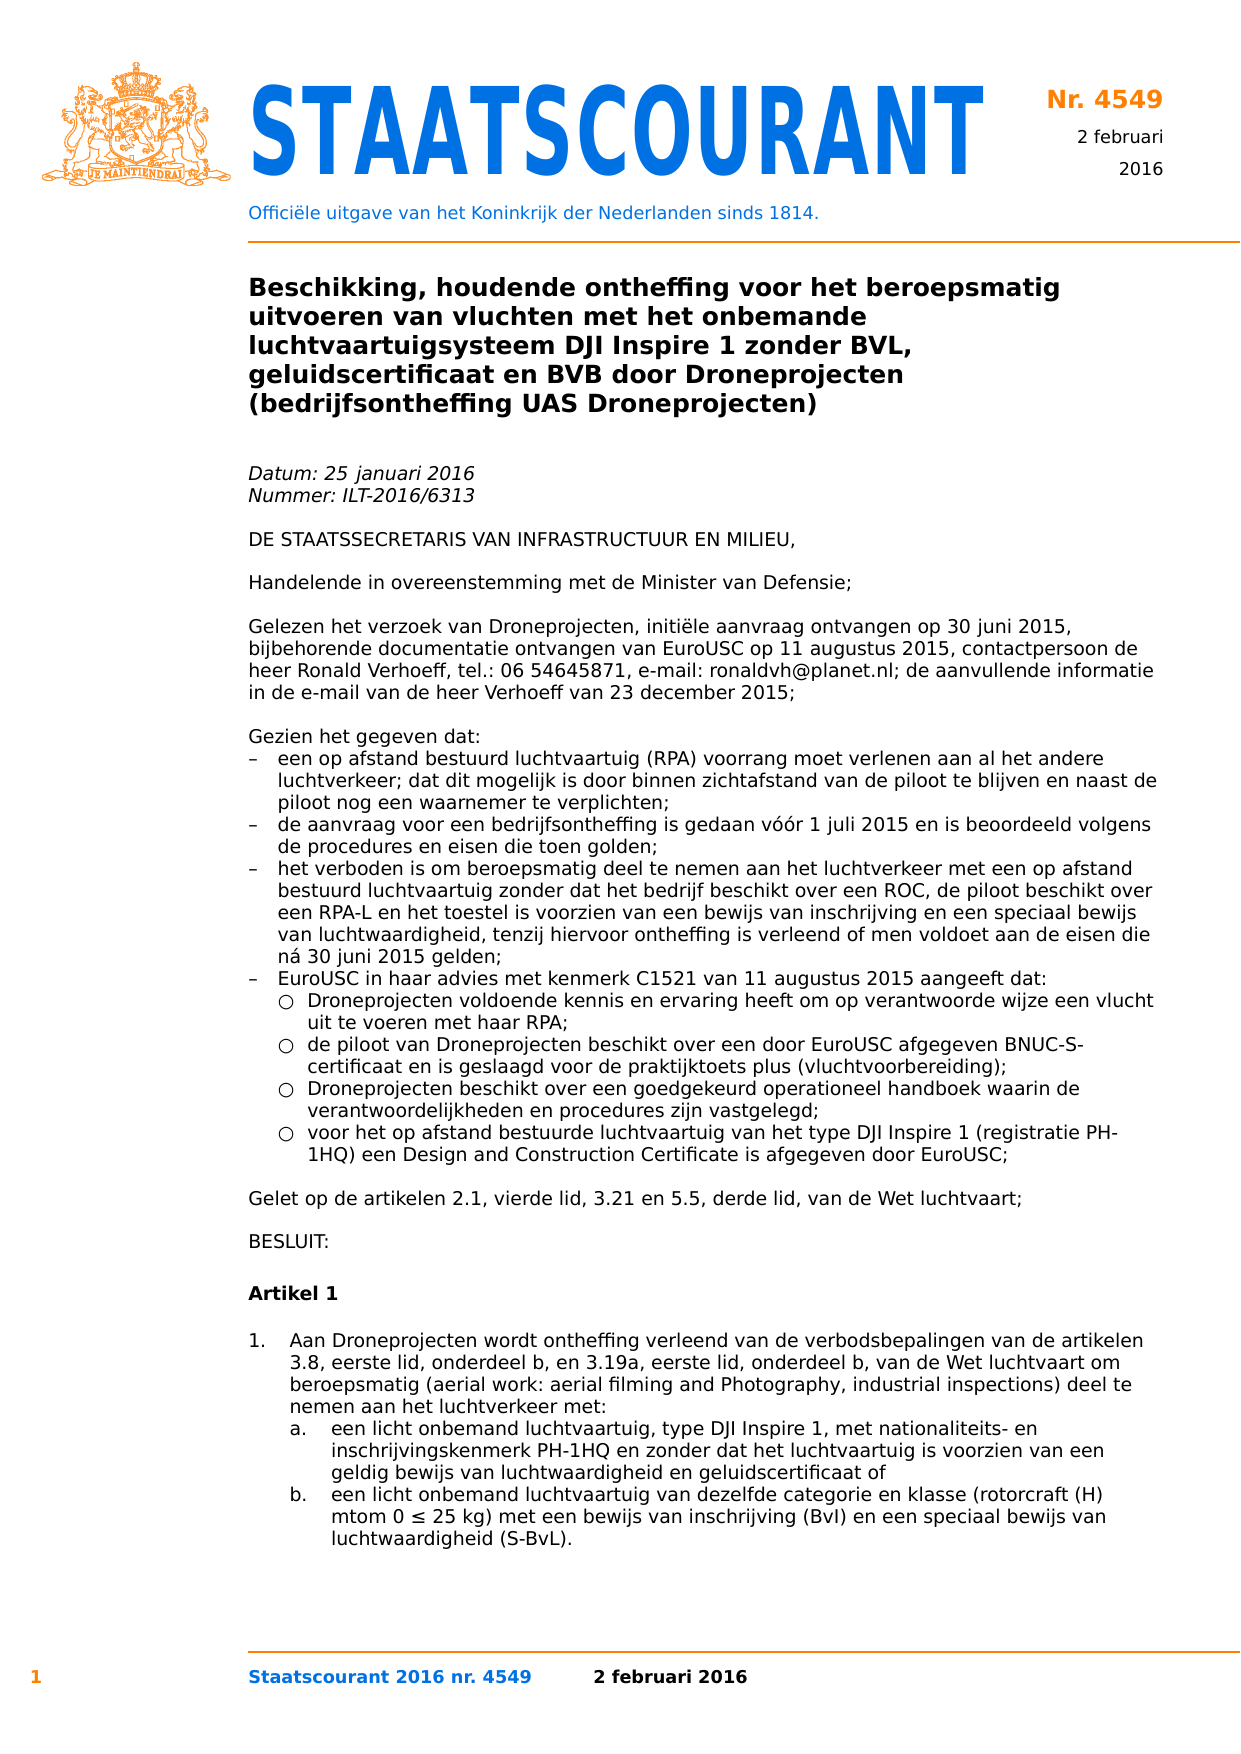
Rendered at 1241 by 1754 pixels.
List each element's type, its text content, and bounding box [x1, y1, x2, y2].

table_header Nr. 4549 [998, 62, 1240, 121]
text Nummer: ILT-2016/6313 [248, 484, 1163, 507]
text 1. Aan Droneprojecten wordt ontheffing verleend van de verbodsbepalingen van de artikelen 3.8, eerste lid, onderdeel b, en 3.19a, eerste lid, onderdeel b, van de Wet luchtvaart om beroepsmatig (aerial work: aerial filming and Photography, industrial inspections) deel te nemen aan het luchtverkeer met: [248, 1330, 1163, 1418]
text Handelende in overeenstemming met de Minister van Defensie; [248, 572, 1163, 594]
table_header STAATSCOURANT [248, 62, 998, 203]
table_cell Officiële uitgave van het Koninkrijk der Nederlanden sinds 1814. [248, 203, 1240, 241]
text ○ Droneprojecten beschikt over een goedgekeurd operationeel handboek waarin de verantwoordelijkheden en procedures zijn vastgelegd; [278, 1078, 1163, 1122]
text Gezien het gegeven dat: [248, 726, 1163, 748]
subtitle Beschikking, houdende ontheffing voor het beroepsmatig uitvoeren van vluchten met het onbemande luchtvaartuigsysteem DJI Inspire 1 zonder BVL, geluidscertificaat en BVB door Droneprojecten (bedrijfsontheffing UAS Droneprojecten) [248, 273, 1163, 419]
text Datum: 25 januari 2016 [248, 463, 1163, 484]
table_header [25, 62, 248, 241]
text ○ voor het op afstand bestuurde luchtvaartuig van het type DJI Inspire 1 (registratie PH-1HQ) een Design and Construction Certificate is afgegeven door EuroUSC; [278, 1122, 1163, 1166]
text – het verboden is om beroepsmatig deel te nemen aan het luchtverkeer met een op afstand bestuurd luchtvaartuig zonder dat het bedrijf beschikt over een ROC, de piloot beschikt over een RPA-L en het toestel is voorzien van een bewijs van inschrijving en een speciaal bewijs van luchtwaardigheid, tenzij hiervoor ontheffing is verleend of men voldoet aan de eisen die ná 30 juni 2015 gelden; [248, 858, 1163, 968]
table_cell 2 februari [998, 121, 1240, 153]
table_cell 2016 [998, 153, 1240, 203]
picture [41, 62, 231, 186]
text DE STAATSSECRETARIS VAN INFRASTRUCTUUR EN MILIEU, [248, 528, 1163, 550]
text BESLUIT: [248, 1231, 1163, 1253]
text Gelezen het verzoek van Droneprojecten, initiële aanvraag ontvangen op 30 juni 2015, bijbehorende documentatie ontvangen van EuroUSC op 11 augustus 2015, contactpersoon de heer Ronald Verhoeff, tel.: 06 54645871, e-mail: ronaldvh@planet.nl; de aanvullende informatie in de e-mail van de heer Verhoeff van 23 december 2015; [248, 616, 1163, 704]
text ○ Droneprojecten voldoende kennis en ervaring heeft om op verantwoorde wijze een vlucht uit te voeren met haar RPA; [278, 990, 1163, 1034]
text – EuroUSC in haar advies met kenmerk C1521 van 11 augustus 2015 aangeeft dat: [248, 968, 1163, 990]
text Gelet op de artikelen 2.1, vierde lid, 3.21 en 5.5, derde lid, van de Wet luchtvaart; [248, 1187, 1163, 1209]
text a. een licht onbemand luchtvaartuig, type DJI Inspire 1, met nationaliteits- en inschrijvingskenmerk PH-1HQ en zonder dat het luchtvaartuig is voorzien van een geldig bewijs van luchtwaardigheid en geluidscertificaat of [289, 1418, 1163, 1484]
subtitle Artikel 1 [248, 1283, 1163, 1305]
text ○ de piloot van Droneprojecten beschikt over een door EuroUSC afgegeven BNUC-S-certificaat en is geslaagd voor de praktijktoets plus (vluchtvoorbereiding); [278, 1034, 1163, 1078]
text – een op afstand bestuurd luchtvaartuig (RPA) voorrang moet verlenen aan al het andere luchtverkeer; dat dit mogelijk is door binnen zichtafstand van de piloot te blijven en naast de piloot nog een waarnemer te verplichten; [248, 748, 1163, 814]
text b. een licht onbemand luchtvaartuig van dezelfde categorie en klasse (rotorcraft (H) mtom 0 ≤ 25 kg) met een bewijs van inschrijving (BvI) en een speciaal bewijs van luchtwaardigheid (S-BvL). [289, 1484, 1163, 1550]
text – de aanvraag voor een bedrijfsontheffing is gedaan vóór 1 juli 2015 en is beoordeeld volgens de procedures en eisen die toen golden; [248, 814, 1163, 858]
